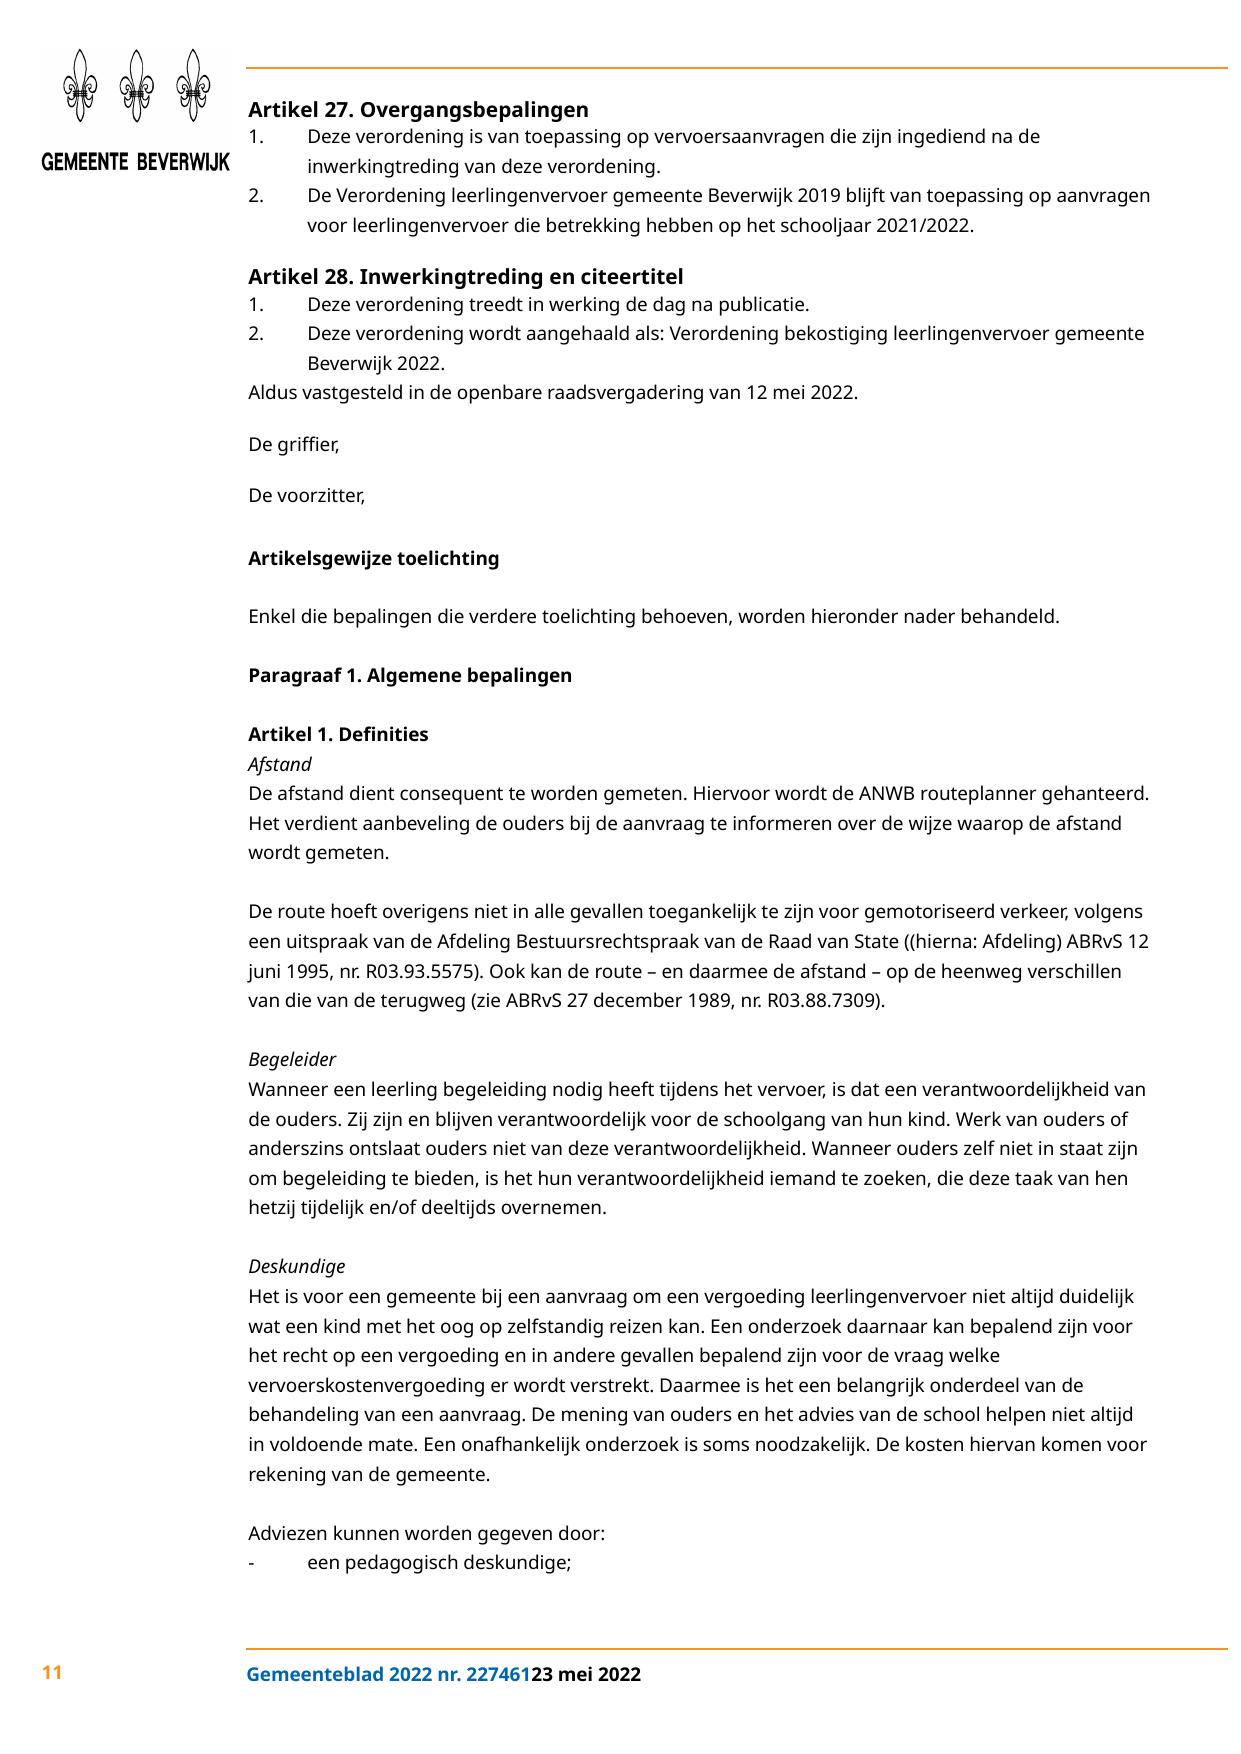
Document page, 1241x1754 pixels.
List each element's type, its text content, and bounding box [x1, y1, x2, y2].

text Artikel 28. Inwerkingtreding en citeertitel [248, 262, 1152, 291]
text De afstand dient consequent te worden gemeten. Hiervoor wordt de ANWB routeplanner gehanteerd. Het verdient aanbeveling de ouders bij de aanvraag te informeren over de wijze waarop de afstand wordt gemeten. [248, 780, 1152, 865]
list De Verordening leerlingenvervoer gemeente Beverwijk 2019 blijft van toepassing op aanvragen voor leerlingenvervoer die betrekking hebben op het schooljaar 2021/2022. [248, 182, 1152, 238]
list Deze verordening is van toepassing op vervoersaanvragen die zijn ingediend na de inwerkingtreding van deze verordening. [248, 123, 1152, 178]
text Adviezen kunnen worden gegeven door: [248, 1520, 1152, 1546]
text Het is voor een gemeente bij een aanvraag om een vergoeding leerlingenvervoer niet altijd duidelijk wat een kind met het oog op zelfstandig reizen kan. Een onderzoek daarnaar kan bepalend zijn voor het recht op een vergoeding en in andere gevallen bepalend zijn voor de vraag welke vervoerskostenvergoeding er wordt verstrekt. Daarmee is het een belangrijk onderdeel van de behandeling van een aanvraag. De mening van ouders en het advies van de school helpen niet altijd in voldoende mate. Een onafhankelijk onderzoek is soms noodzakelijk. De kosten hiervan komen voor rekening van de gemeente. [248, 1283, 1152, 1486]
text Artikel 27. Overgangsbepalingen [248, 95, 1152, 123]
text Enkel die bepalingen die verdere toelichting behoeven, worden hieronder nader behandeld. [248, 603, 1152, 628]
text Wanneer een leerling begeleiding nodig heeft tijdens het vervoer, is dat een verantwoordelijkheid van de ouders. Zij zijn en blijven verantwoordelijk voor de schoolgang van hun kind. Werk van ouders of anderszins ontslaat ouders niet van deze verantwoordelijkheid. Wanneer ouders zelf niet in staat zijn om begeleiding te bieden, is het hun verantwoordelijkheid iemand te zoeken, die deze taak van hen hetzij tijdelijk en/of deeltijds overnemen. [248, 1076, 1152, 1220]
list een pedagogisch deskundige; [248, 1549, 1152, 1575]
text Artikelsgewijze toelichting [248, 534, 1152, 574]
picture [41, 47, 231, 172]
text Paragraaf 1. Algemene bepalingen [248, 662, 1152, 688]
text De route hoeft overigens niet in alle gevallen toegankelijk te zijn voor gemotoriseerd verkeer, volgens een uitspraak van de Afdeling Bestuursrechtspraak van de Raad van State ((hierna: Afdeling) ABRvS 12 juni 1995, nr. R03.93.5575). Ook kan de route – en daarmee de afstand – op de heenweg verschillen van die van de terugweg (zie ABRvS 27 december 1989, nr. R03.88.7309). [248, 899, 1152, 1013]
text Artikel 1. Definities [248, 721, 1152, 747]
text De griffier, [248, 431, 1152, 457]
text Afstand [248, 751, 1152, 776]
list Deze verordening treedt in werking de dag na publicatie. [248, 291, 1152, 317]
list Deze verordening wordt aangehaald als: Verordening bekostiging leerlingenvervoer gemeente Beverwijk 2022. [248, 320, 1152, 376]
text De voorzitter, [248, 482, 1152, 508]
text Aldus vastgesteld in de openbare raadsvergadering van 12 mei 2022. [248, 379, 1152, 405]
text Begeleider [248, 1047, 1152, 1072]
text Deskundige [248, 1254, 1152, 1279]
